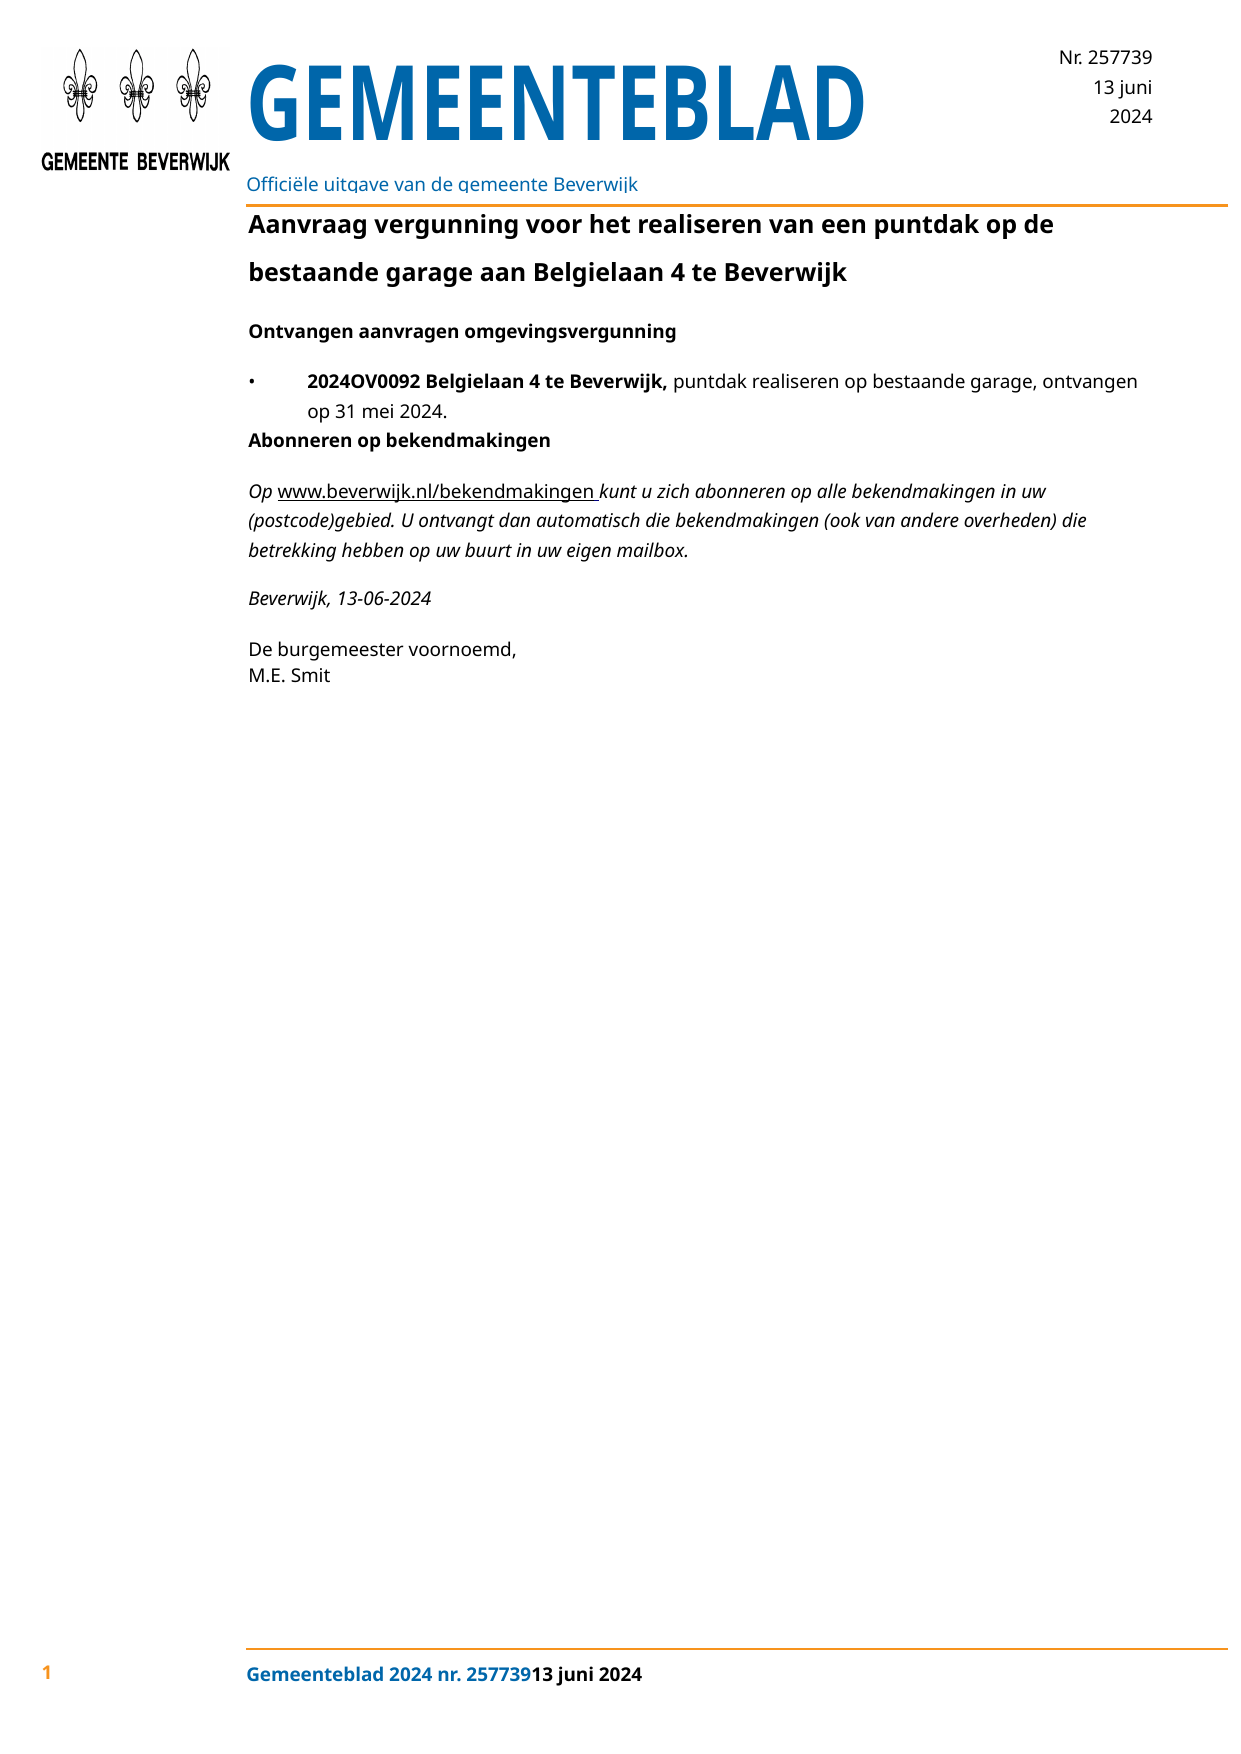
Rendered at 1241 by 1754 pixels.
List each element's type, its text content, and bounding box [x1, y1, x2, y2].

text Op www.beverwijk.nl/bekendmakingen kunt u zich abonneren op alle bekendmakingen in uw (postcode)gebied. U ontvangt dan automatisch die bekendmakingen (ook van andere overheden) die betrekking hebben op uw buurt in uw eigen mailbox. [248, 478, 1152, 563]
picture [41, 47, 231, 172]
text Abonneren op bekendmakingen [248, 427, 1152, 453]
text Beverwijk, 13-06-2024 [248, 585, 1152, 611]
text Aanvraag vergunning voor het realiseren van een puntdak op de bestaande garage aan Belgielaan 4 te Beverwijk [248, 207, 1152, 288]
text M.E. Smit [248, 662, 1152, 688]
text De burgemeester voornoemd, [248, 636, 1152, 662]
text Ontvangen aanvragen omgevingsvergunning [248, 318, 1152, 344]
list 2024OV0092 Belgielaan 4 te Beverwijk, puntdak realiseren op bestaande garage, ontvangen op 31 mei 2024. [248, 368, 1152, 424]
